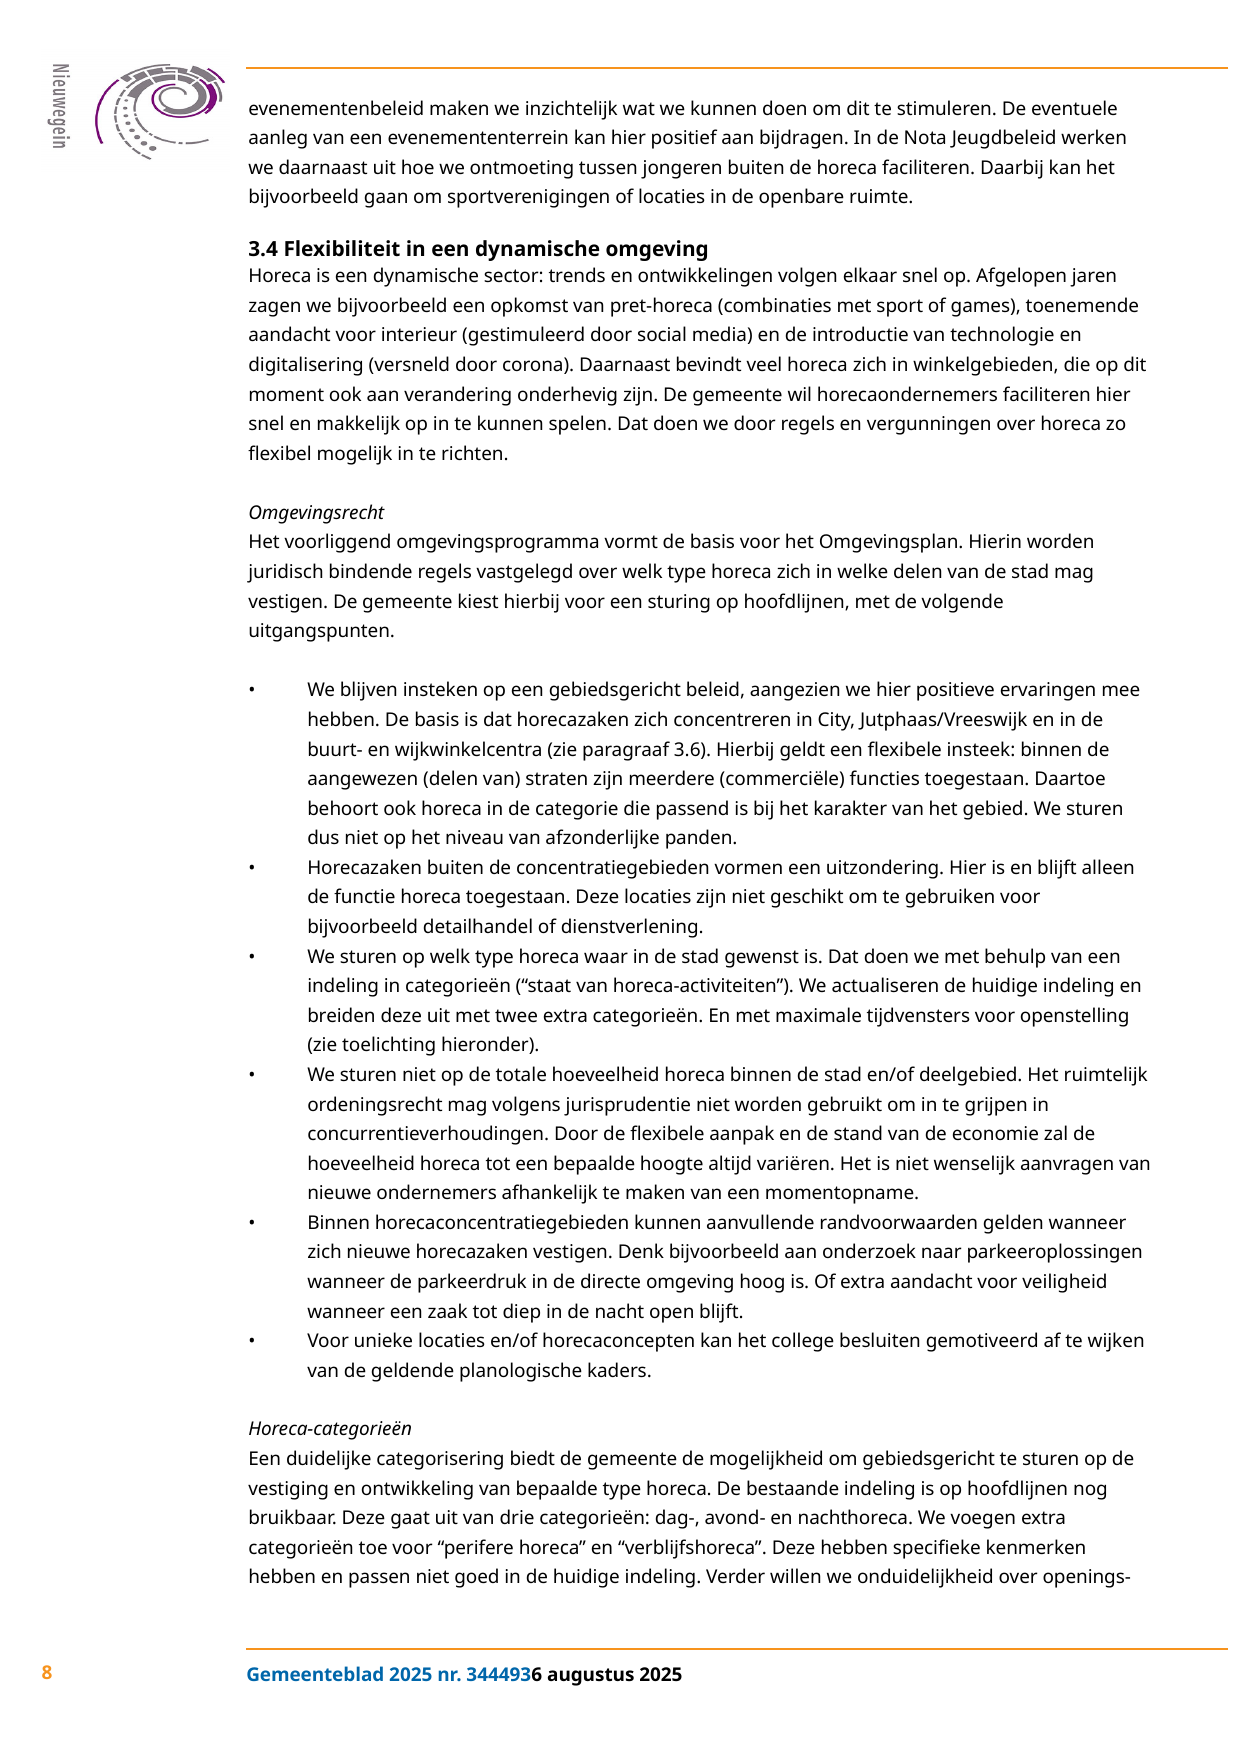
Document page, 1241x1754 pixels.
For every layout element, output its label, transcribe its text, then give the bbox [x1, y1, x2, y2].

text Horeca-categorieën [248, 1416, 1152, 1441]
text Horeca is een dynamische sector: trends en ontwikkelingen volgen elkaar snel op. Afgelopen jaren zagen we bijvoorbeeld een opkomst van pret-horeca (combinaties met sport of games), toenemende aandacht voor interieur (gestimuleerd door social media) en de introductie van technologie en digitalisering (versneld door corona). Daarnaast bevindt veel horeca zich in winkelgebieden, die op dit moment ook aan verandering onderhevig zijn. De gemeente wil horecaondernemers faciliteren hier snel en makkelijk op in te kunnen spelen. Dat doen we door regels en vergunningen over horeca zo flexibel mogelijk in te richten. [248, 262, 1152, 466]
picture [41, 47, 231, 172]
text 3.4 Flexibiliteit in een dynamische omgeving [248, 234, 1152, 262]
text evenementenbeleid maken we inzichtelijk wat we kunnen doen om dit te stimuleren. De eventuele aanleg van een evenemententerrein kan hier positief aan bijdragen. In de Nota Jeugdbeleid werken we daarnaast uit hoe we ontmoeting tussen jongeren buiten de horeca faciliteren. Daarbij kan het bijvoorbeeld gaan om sportverenigingen of locaties in de openbare ruimte. [248, 95, 1152, 209]
text Het voorliggend omgevingsprogramma vormt de basis voor het Omgevingsplan. Hierin worden juridisch bindende regels vastgelegd over welk type horeca zich in welke delen van de stad mag vestigen. De gemeente kiest hierbij voor een sturing op hoofdlijnen, met de volgende uitgangspunten. [248, 529, 1152, 643]
text Een duidelijke categorisering biedt de gemeente de mogelijkheid om gebiedsgericht te sturen op de vestiging en ontwikkeling van bepaalde type horeca. De bestaande indeling is op hoofdlijnen nog bruikbaar. Deze gaat uit van drie categorieën: dag-, avond- en nachthoreca. We voegen extra categorieën toe voor “perifere horeca” en “verblijfshoreca”. Deze hebben specifieke kenmerken hebben en passen niet goed in de huidige indeling. Verder willen we onduidelijkheid over openings- [248, 1445, 1152, 1589]
text Omgevingsrecht [248, 499, 1152, 525]
table_header We blijven insteken op een gebiedsgericht beleid, aangezien we hier positieve ervaringen mee hebben. De basis is dat horecazaken zich concentreren in City, Jutphaas/Vreeswijk en in de buurt- en wijkwinkelcentra (zie paragraaf 3.6). Hierbij geldt een flexibele insteek: binnen de aangewezen (delen van) straten zijn meerdere (commerciële) functies toegestaan. Daartoe behoort ook horeca in de categorie die passend is bij het karakter van het gebied. We sturen dus niet op het niveau van afzonderlijke panden. Horecazaken buiten de concentratiegebieden vormen een uitzondering. Hier is en blijft alleen de functie horeca toegestaan. Deze locaties zijn niet geschikt om te gebruiken voor bijvoorbeeld detailhandel of dienstverlening. We sturen op welk type horeca waar in de stad gewenst is. Dat doen we met behulp van een indeling in categorieën (“staat van horeca-activiteiten”). We actualiseren de huidige indeling en breiden deze uit met twee extra categorieën. En met maximale tijdvensters voor openstelling (zie toelichting hieronder). We sturen niet op de totale hoeveelheid horeca binnen de stad en/of deelgebied. Het ruimtelijk ordeningsrecht mag volgens jurisprudentie niet worden gebruikt om in te grijpen in concurrentieverhoudingen. Door de flexibele aanpak en de stand van de economie zal de hoeveelheid horeca tot een bepaalde hoogte altijd variëren. Het is niet wenselijk aanvragen van nieuwe ondernemers afhankelijk te maken van een momentopname. Binnen horecaconcentratiegebieden kunnen aanvullende randvoorwaarden gelden wanneer zich nieuwe horecazaken vestigen. Denk bijvoorbeeld aan onderzoek naar parkeeroplossingen wanneer de parkeerdruk in de directe omgeving hoog is. Of extra aandacht voor veiligheid wanneer een zaak tot diep in de nacht open blijft. Voor unieke locaties en/of horecaconcepten kan het college besluiten gemotiveerd af te wijken van de geldende planologische kaders. [248, 677, 1152, 1383]
